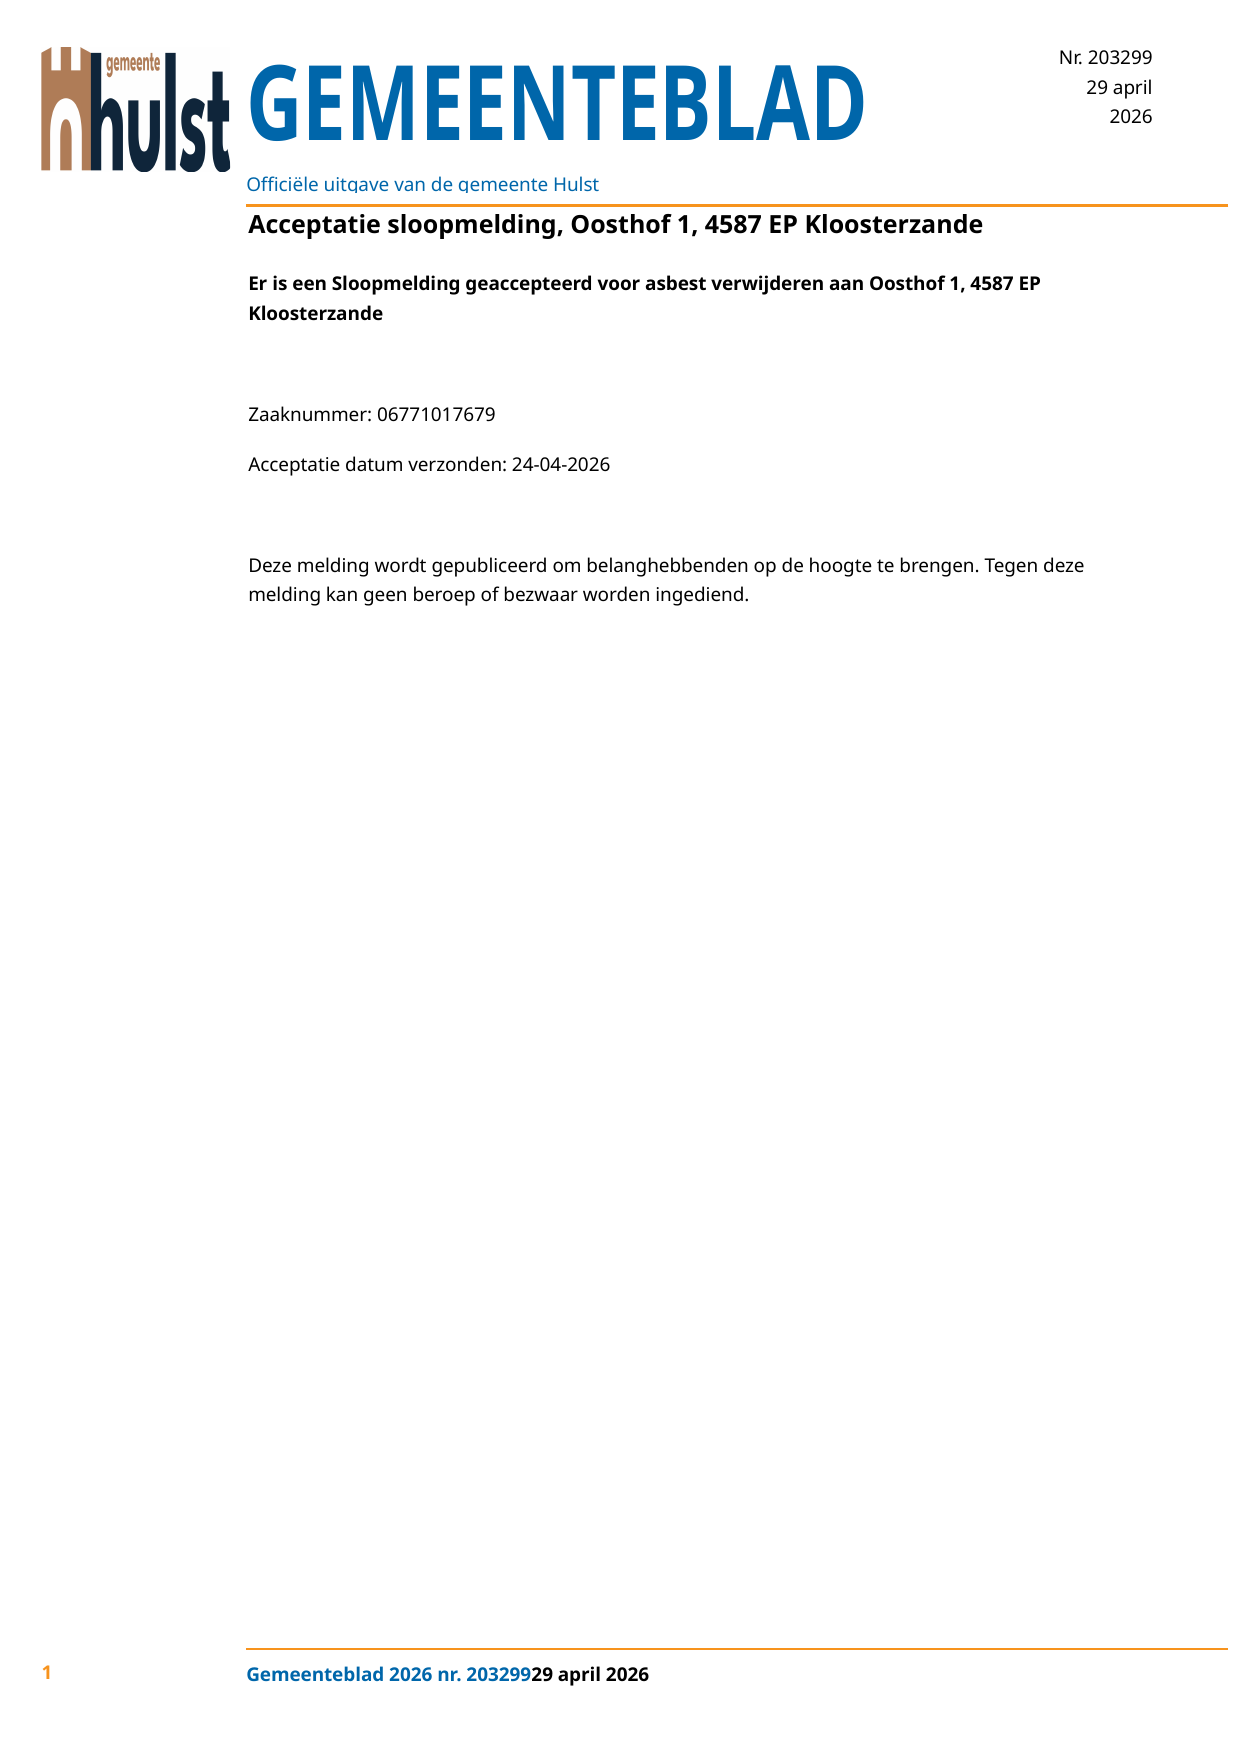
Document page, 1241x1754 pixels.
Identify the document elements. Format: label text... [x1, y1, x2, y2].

text Er is een Sloopmelding geaccepteerd voor asbest verwijderen aan Oosthof 1, 4587 EP Kloosterzande [248, 270, 1152, 326]
text Acceptatie datum verzonden: 24-04-2026 [248, 451, 1152, 477]
text Deze melding wordt gepubliceerd om belanghebbenden op de hoogte te brengen. Tegen deze melding kan geen beroep of bezwaar worden ingediend. [248, 552, 1152, 607]
text Acceptatie sloopmelding, Oosthof 1, 4587 EP Kloosterzande [248, 207, 1152, 241]
picture [41, 47, 231, 172]
text Zaaknummer: 06771017679 [248, 401, 1152, 426]
